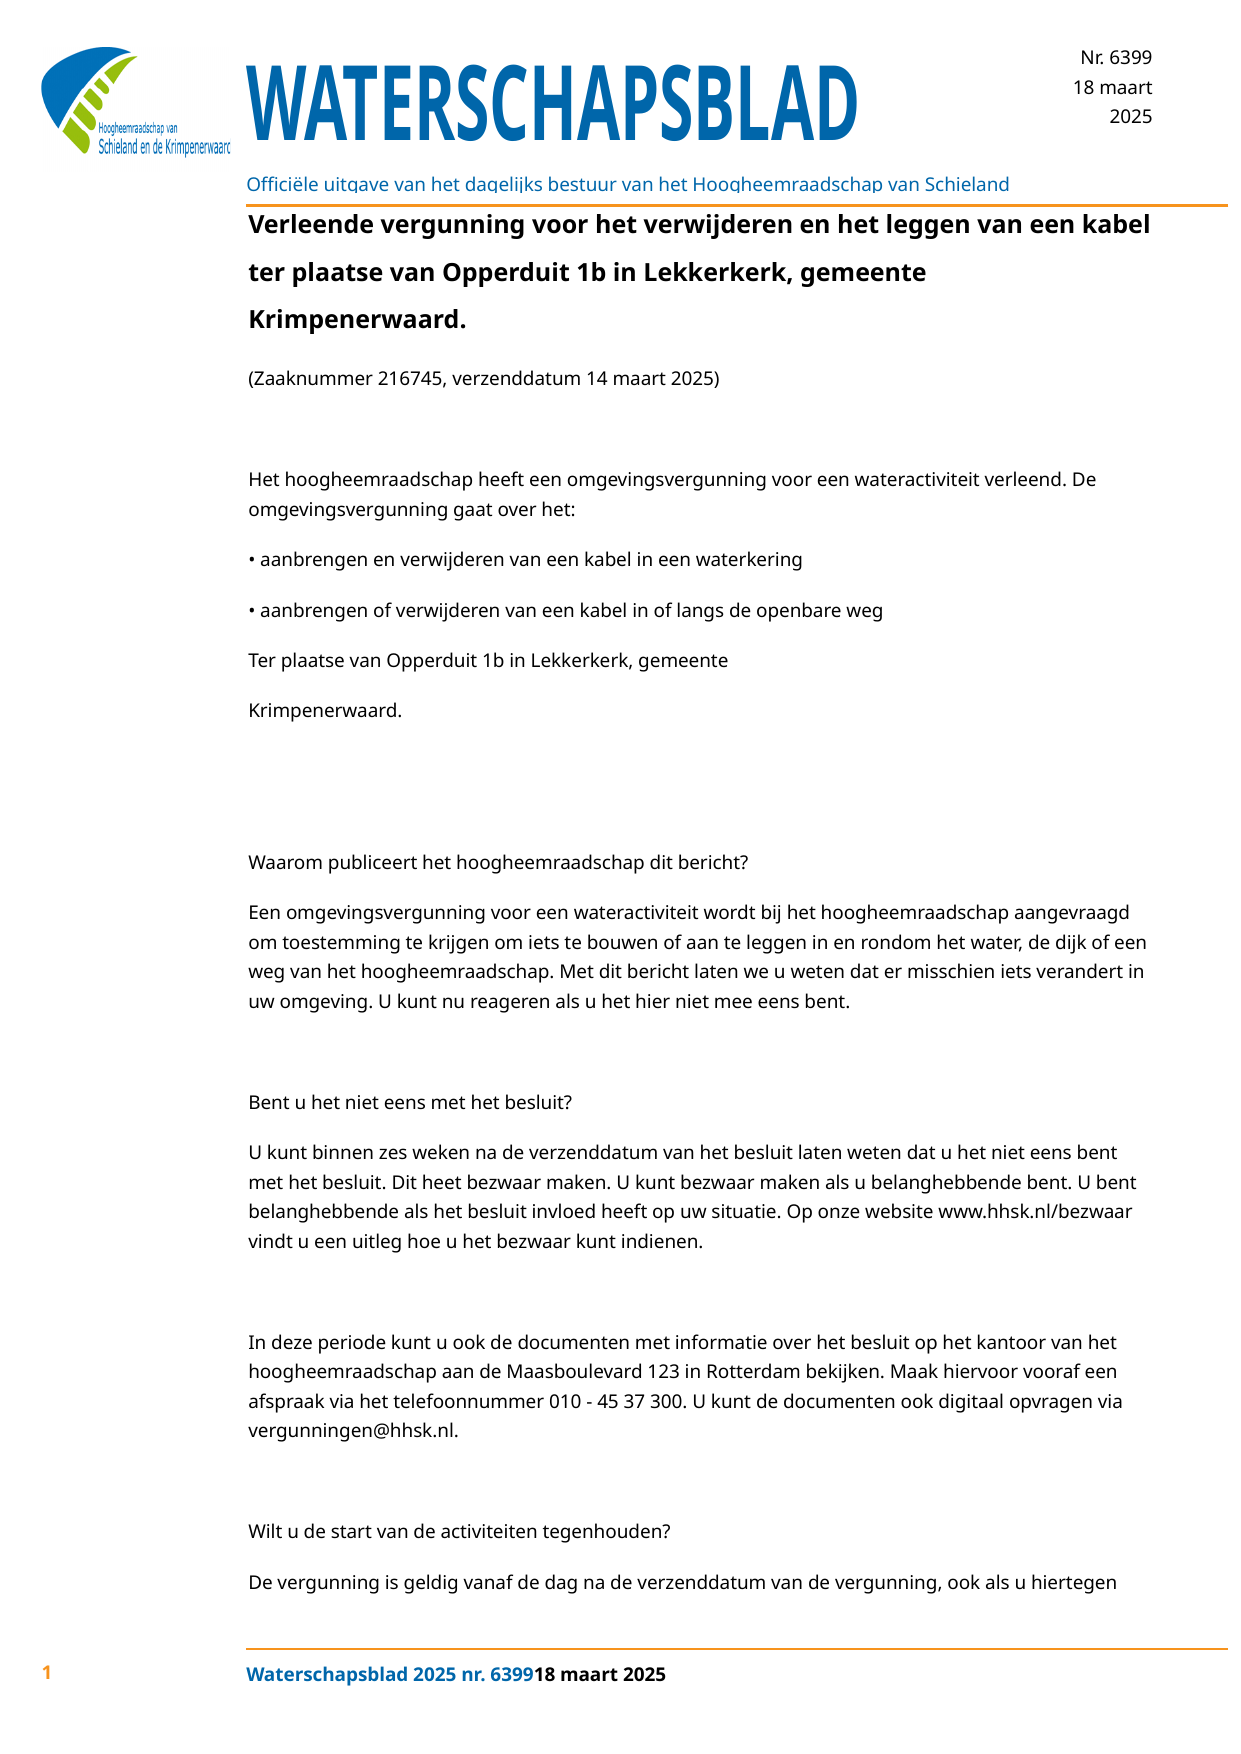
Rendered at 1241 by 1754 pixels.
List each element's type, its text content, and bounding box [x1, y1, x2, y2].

text De vergunning is geldig vanaf de dag na de verzenddatum van de vergunning, ook als u hiertegen [248, 1569, 1152, 1594]
text In deze periode kunt u ook de documenten met informatie over het besluit op het kantoor van het hoogheemraadschap aan de Maasboulevard 123 in Rotterdam bekijken. Maak hiervoor vooraf een afspraak via het telefoonnummer 010 - 45 37 300. U kunt de documenten ook digitaal opvragen via vergunningen@hhsk.nl. [248, 1329, 1152, 1443]
text Ter plaatse van Opperduit 1b in Lekkerkerk, gemeente [248, 647, 1152, 673]
picture [41, 47, 231, 172]
text (Zaaknummer 216745, verzenddatum 14 maart 2025) [248, 366, 1152, 391]
text Bent u het niet eens met het besluit? [248, 1089, 1152, 1114]
text Het hoogheemraadschap heeft een omgevingsvergunning voor een wateractiviteit verleend. De omgevingsvergunning gaat over het: [248, 466, 1152, 522]
text Verleende vergunning voor het verwijderen en het leggen van een kabel ter plaatse van Opperduit 1b in Lekkerkerk, gemeente Krimpenerwaard. [248, 207, 1152, 336]
text • aanbrengen of verwijderen van een kabel in of langs de openbare weg [248, 597, 1152, 622]
text Een omgevingsvergunning voor een wateractiviteit wordt bij het hoogheemraadschap aangevraagd om toestemming te krijgen om iets te bouwen of aan te leggen in en rondom het water, de dijk of een weg van het hoogheemraadschap. Met dit bericht laten we u weten dat er misschien iets verandert in uw omgeving. U kunt nu reageren als u het hier niet mee eens bent. [248, 899, 1152, 1014]
text Wilt u de start van de activiteiten tegenhouden? [248, 1518, 1152, 1544]
text U kunt binnen zes weken na de verzenddatum van het besluit laten weten dat u het niet eens bent met het besluit. Dit heet bezwaar maken. U kunt bezwaar maken als u belanghebbende bent. U bent belanghebbende als het besluit invloed heeft op uw situatie. Op onze website www.hhsk.nl/bezwaar vindt u een uitleg hoe u het bezwaar kunt indienen. [248, 1139, 1152, 1254]
text • aanbrengen en verwijderen van een kabel in een waterkering [248, 546, 1152, 572]
text Waarom publiceert het hoogheemraadschap dit bericht? [248, 849, 1152, 874]
text Krimpenerwaard. [248, 698, 1152, 723]
